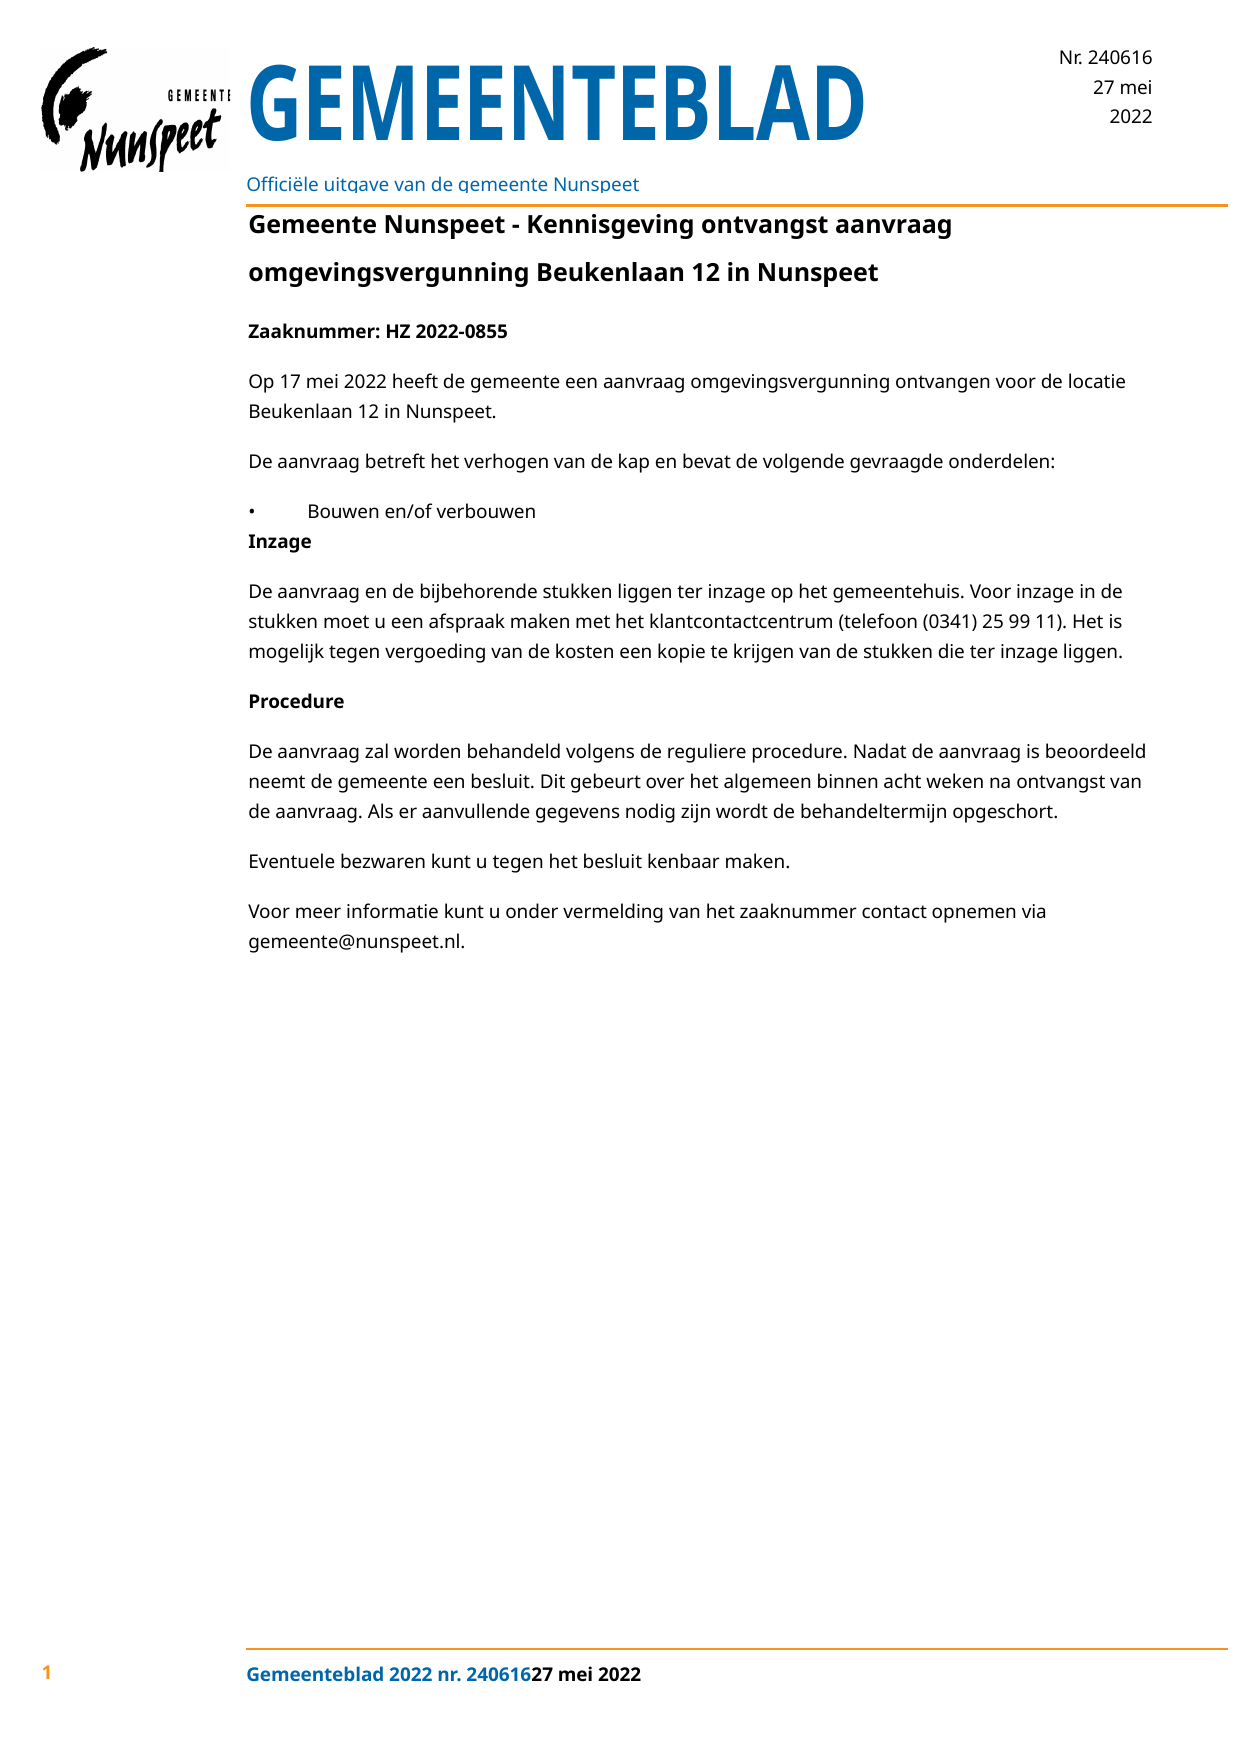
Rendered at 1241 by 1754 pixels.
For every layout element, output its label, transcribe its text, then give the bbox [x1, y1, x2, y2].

text De aanvraag betreft het verhogen van de kap en bevat de volgende gevraagde onderdelen: [248, 448, 1152, 474]
text Inzage [248, 528, 1152, 554]
picture [41, 47, 231, 172]
text Gemeente Nunspeet - Kennisgeving ontvangst aanvraag omgevingsvergunning Beukenlaan 12 in Nunspeet [248, 207, 1152, 288]
text De aanvraag zal worden behandeld volgens de reguliere procedure. Nadat de aanvraag is beoordeeld neemt de gemeente een besluit. Dit gebeurt over het algemeen binnen acht weken na ontvangst van de aanvraag. Als er aanvullende gegevens nodig zijn wordt de behandeltermijn opgeschort. [248, 739, 1152, 824]
text Eventuele bezwaren kunt u tegen het besluit kenbaar maken. [248, 848, 1152, 874]
text Voor meer informatie kunt u onder vermelding van het zaaknummer contact opnemen via gemeente@nunspeet.nl. [248, 899, 1152, 954]
text Procedure [248, 688, 1152, 714]
text De aanvraag en de bijbehorende stukken liggen ter inzage op het gemeentehuis. Voor inzage in de stukken moet u een afspraak maken met het klantcontactcentrum (telefoon (0341) 25 99 11). Het is mogelijk tegen vergoeding van de kosten een kopie te krijgen van de stukken die ter inzage liggen. [248, 579, 1152, 664]
text Zaaknummer: HZ 2022-0855 [248, 318, 1152, 344]
list Bouwen en/of verbouwen [248, 499, 1152, 524]
text Op 17 mei 2022 heeft de gemeente een aanvraag omgevingsvergunning ontvangen voor de locatie Beukenlaan 12 in Nunspeet. [248, 368, 1152, 424]
